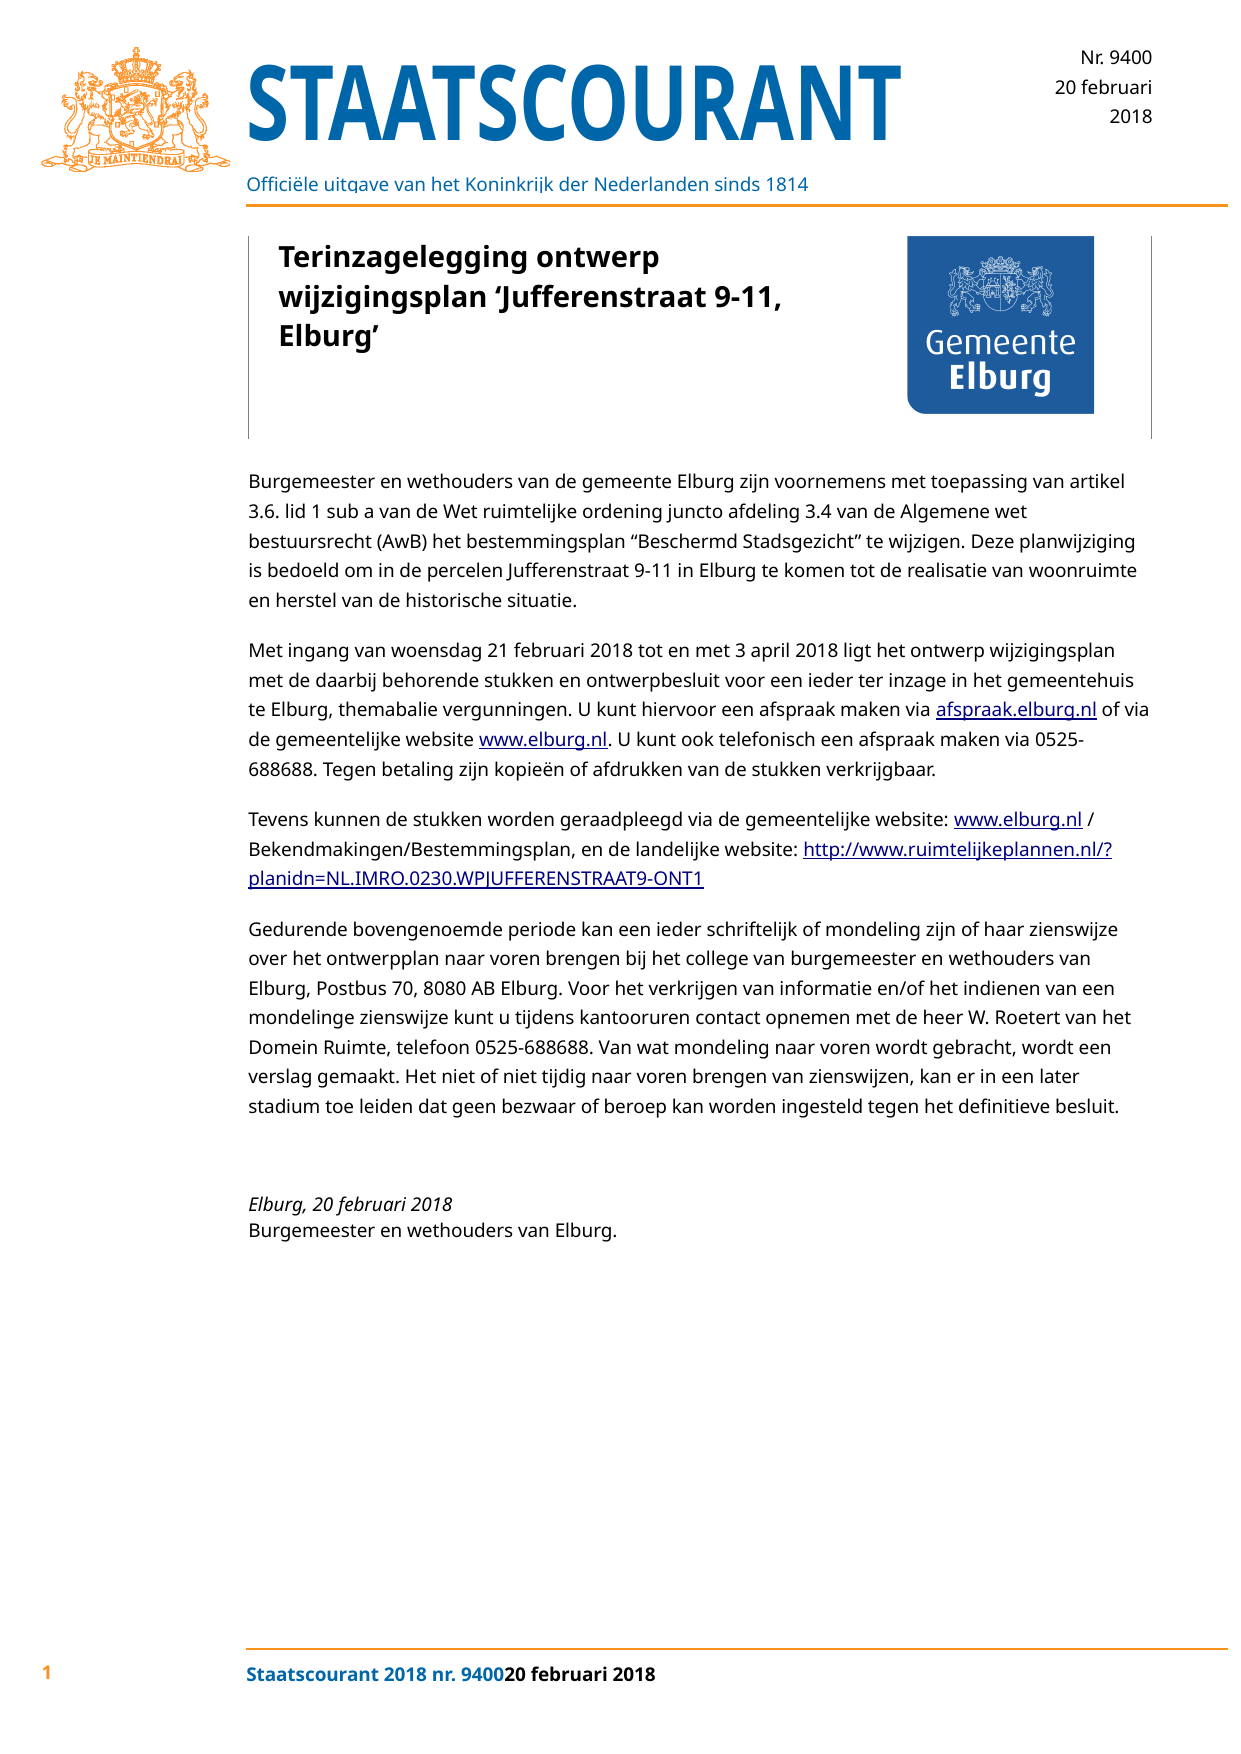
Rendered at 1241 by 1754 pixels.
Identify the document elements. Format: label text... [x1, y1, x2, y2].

text Burgemeester en wethouders van de gemeente Elburg zijn voornemens met toepassing van artikel 3.6. lid 1 sub a van de Wet ruimtelijke ordening juncto afdeling 3.4 van de Algemene wet bestuursrecht (AwB) het bestemmingsplan “Beschermd Stadsgezicht” te wijzigen. Deze planwijziging is bedoeld om in de percelen Jufferenstraat 9-11 in Elburg te komen tot de realisatie van woonruimte en herstel van de historische situatie. [248, 469, 1152, 613]
picture [907, 236, 1095, 414]
table_header [850, 236, 907, 413]
text Elburg, 20 februari 2018 [248, 1191, 1152, 1217]
text Tevens kunnen de stukken worden geraadpleegd via de gemeentelijke website: www.elburg.nl / Bekendmakingen/Bestemmingsplan, en de landelijke website: http://www.ruimtelijkeplannen.nl/?planidn=NL.IMRO.0230.WPJUFFERENSTRAAT9-ONT1 [248, 806, 1152, 891]
picture [41, 47, 231, 172]
text Gedurende bovengenoemde periode kan een ieder schriftelijk of mondeling zijn of haar zienswijze over het ontwerpplan naar voren brengen bij het college van burgemeester en wethouders van Elburg, Postbus 70, 8080 AB Elburg. Voor het verkrijgen van informatie en/of het indienen van een mondelinge zienswijze kunt u tijdens kantooruren contact opnemen met de heer W. Roetert van het Domein Ruimte, telefoon 0525-688688. Van wat mondeling naar voren wordt gebracht, wordt een verslag gemaakt. Het niet of niet tijdig naar voren brengen van zienswijzen, kan er in een later stadium toe leiden dat geen bezwaar of beroep kan worden ingesteld tegen het definitieve besluit. [248, 916, 1152, 1119]
text Met ingang van woensdag 21 februari 2018 tot en met 3 april 2018 ligt het ontwerp wijzigingsplan met de daarbij behorende stukken en ontwerpbesluit voor een ieder ter inzage in het gemeentehuis te Elburg, themabalie vergunningen. U kunt hiervoor een afspraak maken via afspraak.elburg.nl of via de gemeentelijke website www.elburg.nl. U kunt ook telefonisch een afspraak maken via 0525-688688. Tegen betaling zijn kopieën of afdrukken van de stukken verkrijgbaar. [248, 637, 1152, 781]
table_header [1095, 236, 1151, 413]
table_header Terinzagelegging ontwerp wijzigingsplan ‘Jufferenstraat 9-11, Elburg’ [249, 236, 850, 439]
table_header [850, 414, 1151, 439]
text Burgemeester en wethouders van Elburg. [248, 1217, 1152, 1243]
